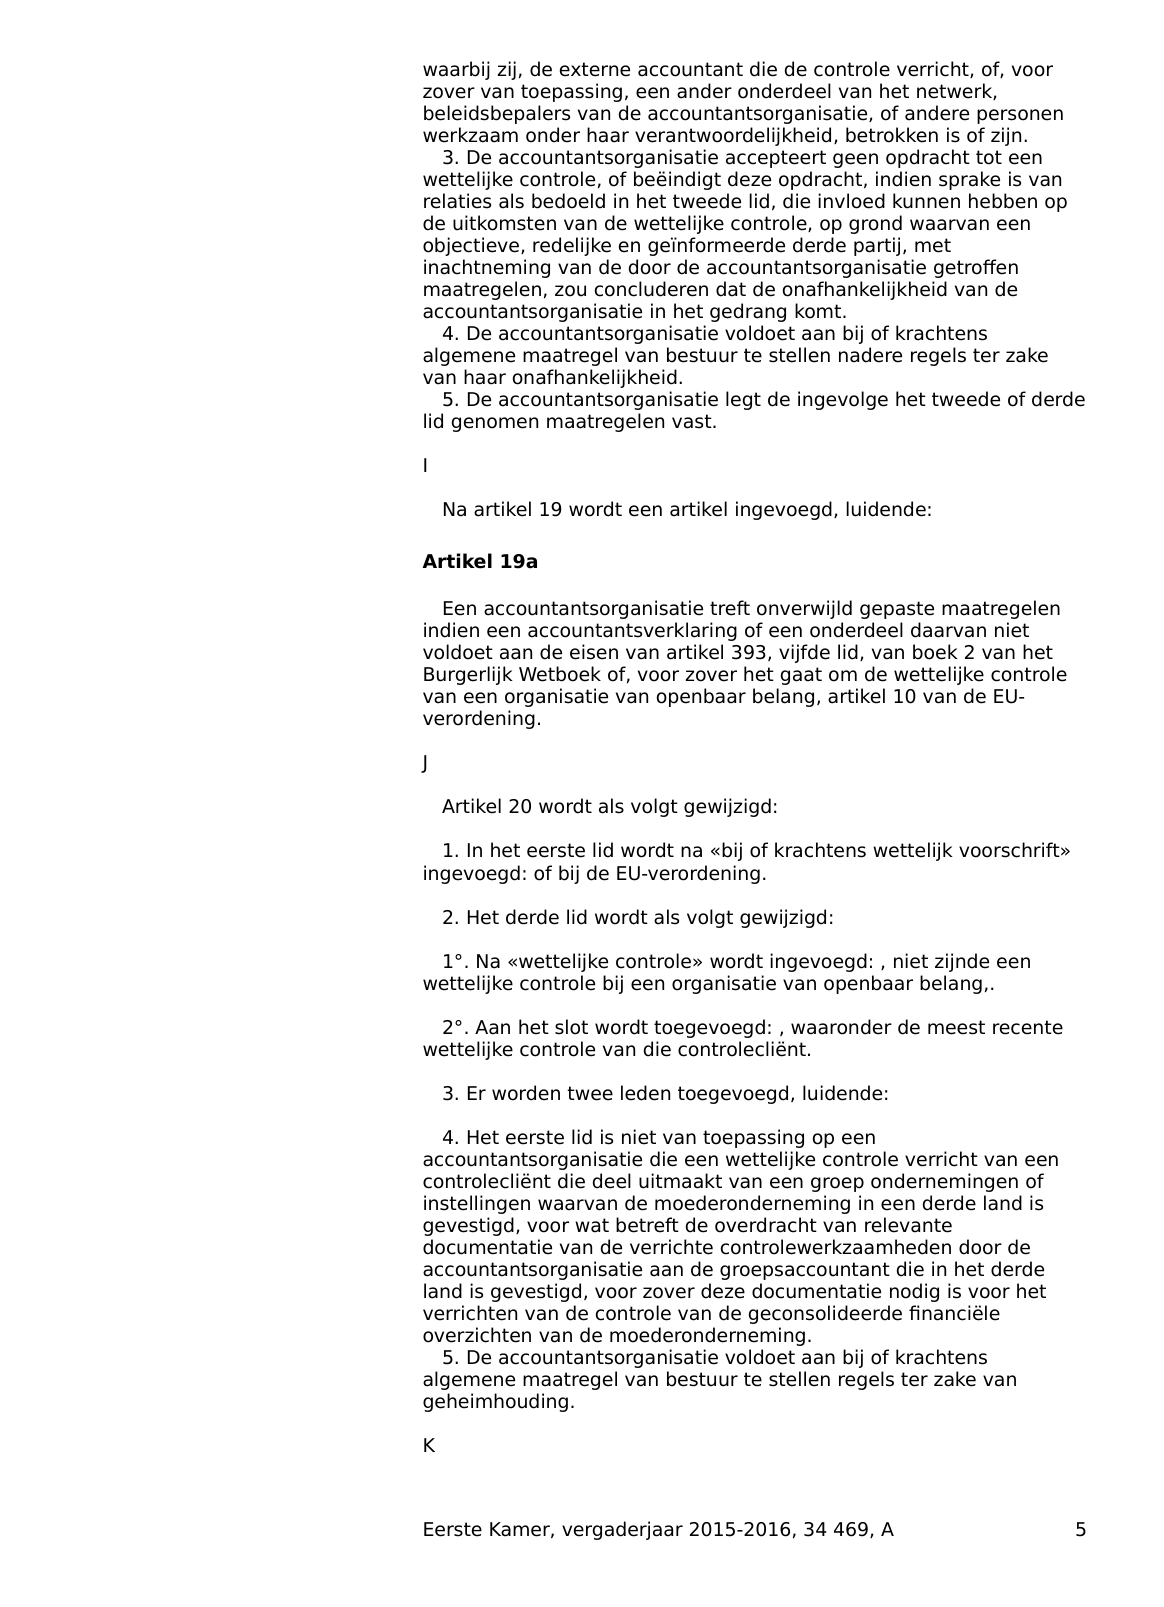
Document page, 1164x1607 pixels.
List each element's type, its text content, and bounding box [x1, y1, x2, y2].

text 5. De accountantsorganisatie legt de ingevolge het tweede of derde lid genomen maatregelen vast. [422, 389, 1087, 433]
text I [422, 455, 1087, 477]
text 2°. Aan het slot wordt toegevoegd: , waaronder de meest recente wettelijke controle van die controlecliënt. [422, 1017, 1087, 1061]
text 1. In het eerste lid wordt na «bij of krachtens wettelijk voorschrift» ingevoegd: of bij de EU-verordening. [422, 840, 1087, 884]
text 3. Er worden twee leden toegevoegd, luidende: [422, 1083, 1087, 1105]
text 2. Het derde lid wordt als volgt gewijzigd: [422, 907, 1087, 928]
text 4. Het eerste lid is niet van toepassing op een accountantsorganisatie die een wettelijke controle verricht van een controlecliënt die deel uitmaakt van een groep ondernemingen of instellingen waarvan de moederonderneming in een derde land is gevestigd, voor wat betreft de overdracht van relevante documentatie van de verrichte controlewerkzaamheden door de accountantsorganisatie aan de groepsaccountant die in het derde land is gevestigd, voor zover deze documentatie nodig is voor het verrichten van de controle van de geconsolideerde financiële overzichten van de moederonderneming. [422, 1127, 1087, 1347]
text Artikel 20 wordt als volgt gewijzigd: [422, 796, 1087, 818]
text 3. De accountantsorganisatie accepteert geen opdracht tot een wettelijke controle, of beëindigt deze opdracht, indien sprake is van relaties als bedoeld in het tweede lid, die invloed kunnen hebben op de uitkomsten van de wettelijke controle, op grond waarvan een objectieve, redelijke en geïnformeerde derde partij, met inachtneming van de door de accountantsorganisatie getroffen maatregelen, zou concluderen dat de onafhankelijkheid van de accountantsorganisatie in het gedrang komt. [422, 147, 1087, 323]
text Na artikel 19 wordt een artikel ingevoegd, luidende: [422, 499, 1087, 521]
text K [422, 1435, 1087, 1457]
text waarbij zij, de externe accountant die de controle verricht, of, voor zover van toepassing, een ander onderdeel van het netwerk, beleidsbepalers van de accountantsorganisatie, of andere personen werkzaam onder haar verantwoordelijkheid, betrokken is of zijn. [422, 59, 1087, 147]
text 1°. Na «wettelijke controle» wordt ingevoegd: , niet zijnde een wettelijke controle bij een organisatie van openbaar belang,. [422, 951, 1087, 995]
text 5. De accountantsorganisatie voldoet aan bij of krachtens algemene maatregel van bestuur te stellen regels ter zake van geheimhouding. [422, 1347, 1087, 1413]
subtitle Artikel 19a [422, 551, 1087, 573]
text J [422, 752, 1087, 774]
text 4. De accountantsorganisatie voldoet aan bij of krachtens algemene maatregel van bestuur te stellen nadere regels ter zake van haar onafhankelijkheid. [422, 323, 1087, 389]
text Een accountantsorganisatie treft onverwijld gepaste maatregelen indien een accountantsverklaring of een onderdeel daarvan niet voldoet aan de eisen van artikel 393, vijfde lid, van boek 2 van het Burgerlijk Wetboek of, voor zover het gaat om de wettelijke controle van een organisatie van openbaar belang, artikel 10 van de EU-verordening. [422, 598, 1087, 730]
